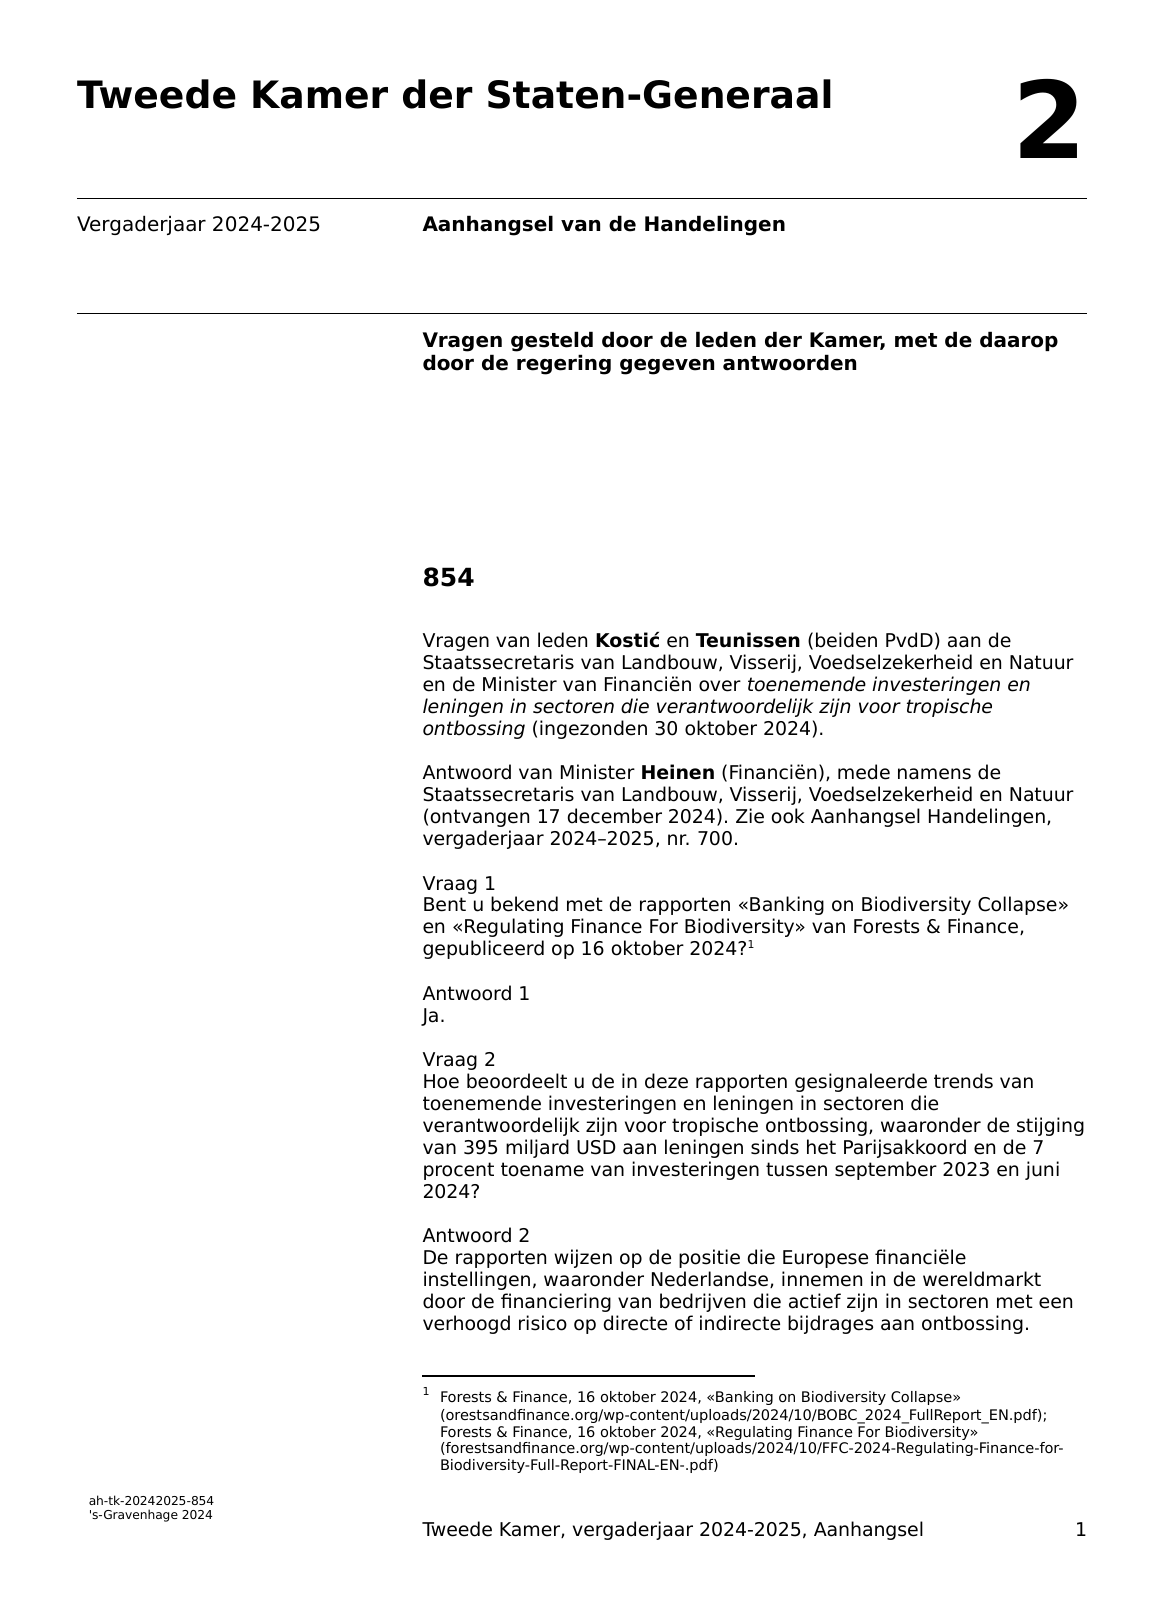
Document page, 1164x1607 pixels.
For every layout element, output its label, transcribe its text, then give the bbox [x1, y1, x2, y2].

table_header 2 [886, 59, 1087, 198]
text Ja. [422, 1004, 1087, 1026]
text Antwoord 2 [422, 1225, 1087, 1247]
text Bent u bekend met de rapporten «Banking on Biodiversity Collapse» en «Regulating Finance For Biodiversity» van Forests & Finance, gepubliceerd op 16 oktober 2024? [422, 894, 1087, 960]
text 's-Gravenhage 2024 [88, 1508, 323, 1522]
text Antwoord van Minister Heinen (Financiën), mede namens de Staatssecretaris van Landbouw, Visserij, Voedselzekerheid en Natuur (ontvangen 17 december 2024). Zie ook Aanhangsel Handelingen, vergaderjaar 2024–2025, nr. 700. [422, 762, 1087, 850]
text Hoe beoordeelt u de in deze rapporten gesignaleerde trends van toenemende investeringen en leningen in sectoren die verantwoordelijk zijn voor tropische ontbossing, waaronder de stijging van 395 miljard USD aan leningen sinds het Parijsakkoord en de 7 procent toename van investeringen tussen september 2023 en juni 2024? [422, 1071, 1087, 1202]
table_cell [77, 314, 422, 375]
table_cell Vragen gesteld door de leden der Kamer, met de daarop door de regering gegeven antwoorden [422, 314, 1087, 375]
table_cell Aanhangsel van de Handelingen [422, 199, 1087, 313]
text ah-tk-20242025-854 [88, 1494, 323, 1508]
text Vragen van leden Kostić en Teunissen (beiden PvdD) aan de Staatssecretaris van Landbouw, Visserij, Voedselzekerheid en Natuur en de Minister van Financiën over toenemende investeringen en leningen in sectoren die verantwoordelijk zijn voor tropische ontbossing (ingezonden 30 oktober 2024). [422, 630, 1087, 740]
text Forests & Finance, 16 oktober 2024, «Banking on Biodiversity Collapse» (orestsandfinance.org/wp-content/uploads/2024/10/BOBC_2024_FullReport_EN.pdf); Forests & Finance, 16 oktober 2024, «Regulating Finance For Biodiversity» (forestsandfinance.org/wp-content/uploads/2024/10/FFC-2024-Regulating-Finance-for-Biodiversity-Full-Report-FINAL-EN-.pdf) [422, 1385, 1087, 1474]
text 854 [422, 563, 1087, 592]
text Vraag 1 [422, 872, 1087, 894]
text Antwoord 1 [422, 982, 1087, 1004]
text De rapporten wijzen op de positie die Europese financiële instellingen, waaronder Nederlandse, innemen in de wereldmarkt door de financiering van bedrijven die actief zijn in sectoren met een verhoogd risico op directe of indirecte bijdrages aan ontbossing. [422, 1247, 1087, 1334]
table_cell Vergaderjaar 2024-2025 [77, 199, 422, 313]
text Vraag 2 [422, 1049, 1087, 1071]
table_header Tweede Kamer der Staten-Generaal [77, 59, 886, 198]
